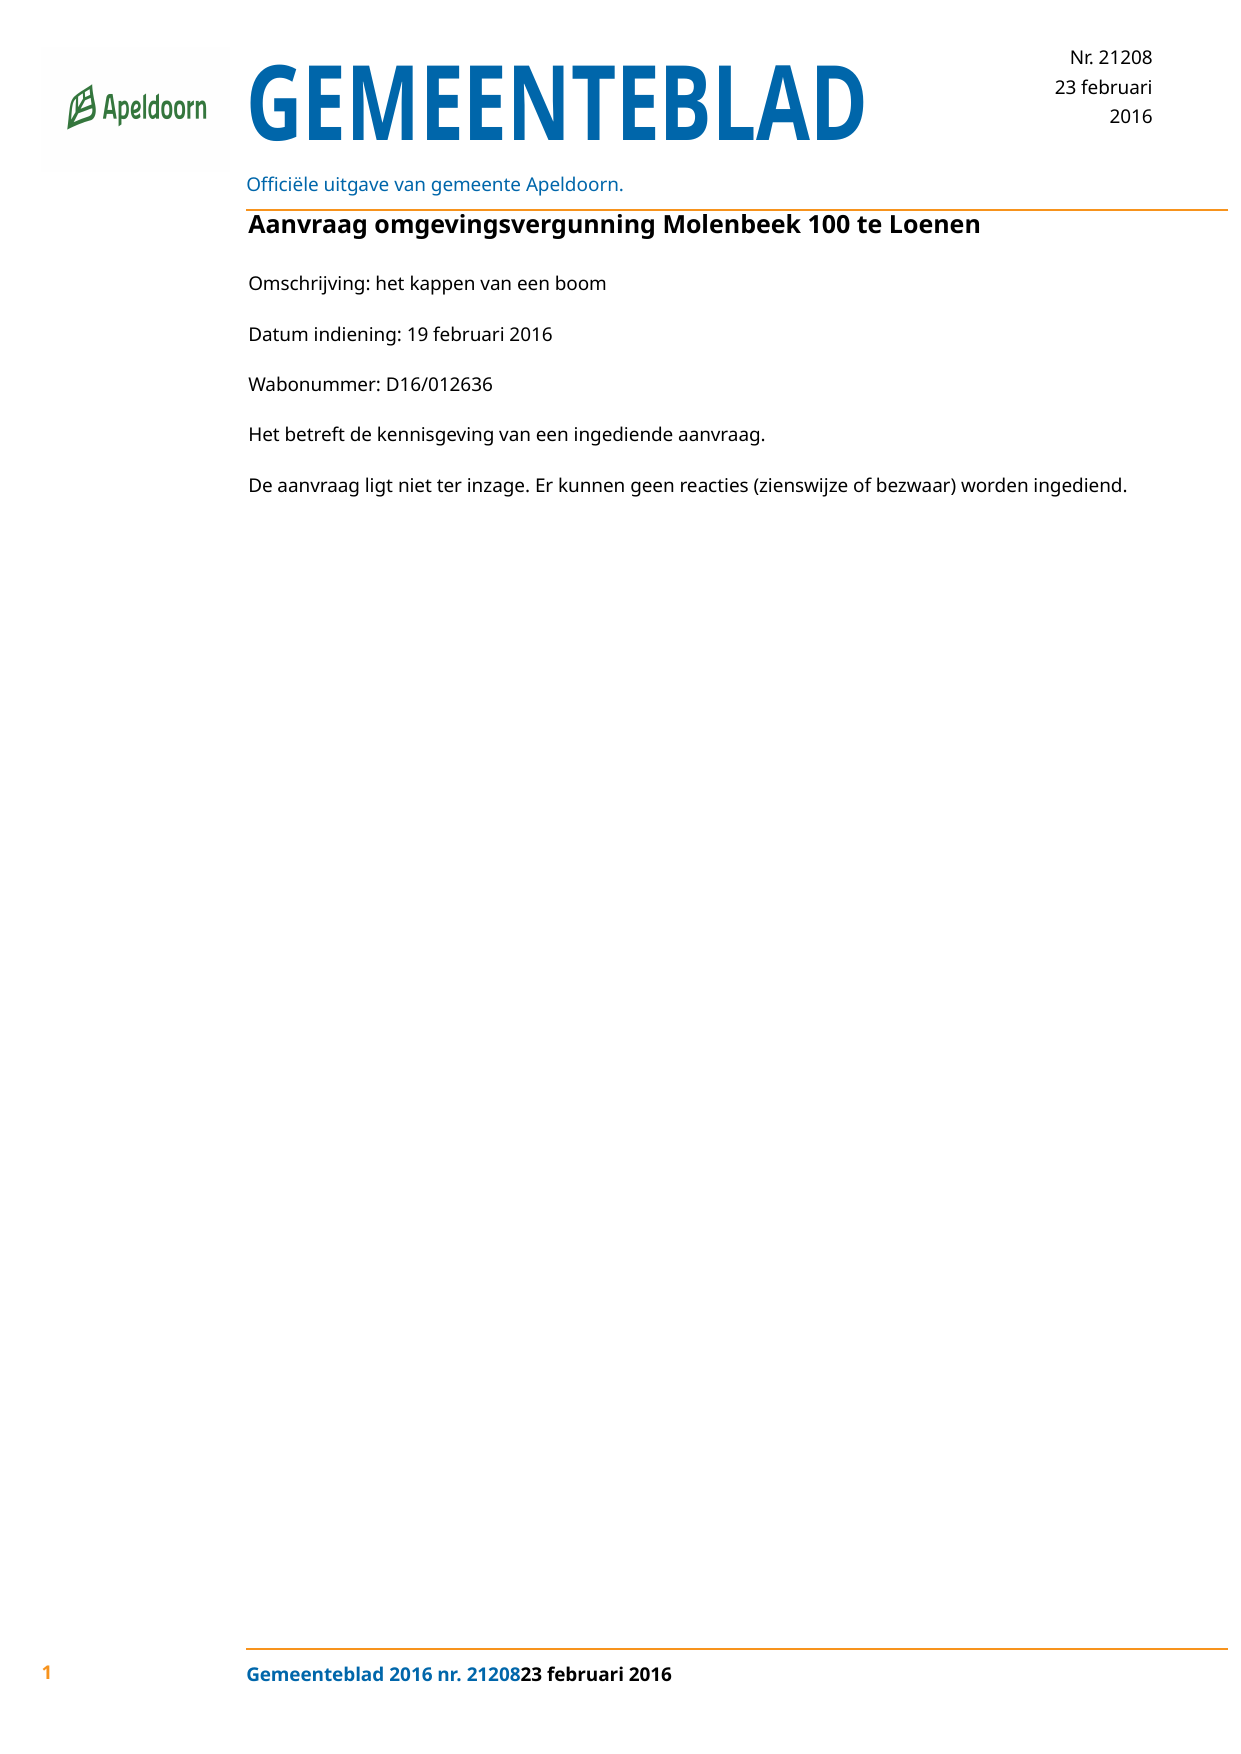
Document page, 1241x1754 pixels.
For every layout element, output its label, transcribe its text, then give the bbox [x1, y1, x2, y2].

text Wabonummer: D16/012636 [248, 371, 1152, 397]
text Het betreft de kennisgeving van een ingediende aanvraag. [248, 422, 1152, 447]
text Aanvraag omgevingsvergunning Molenbeek 100 te Loenen [248, 211, 1152, 241]
text Datum indiening: 19 februari 2016 [248, 321, 1152, 346]
text Omschrijving: het kappen van een boom [248, 270, 1152, 296]
picture [41, 47, 231, 172]
text De aanvraag ligt niet ter inzage. Er kunnen geen reacties (zienswijze of bezwaar) worden ingediend. [248, 472, 1152, 498]
